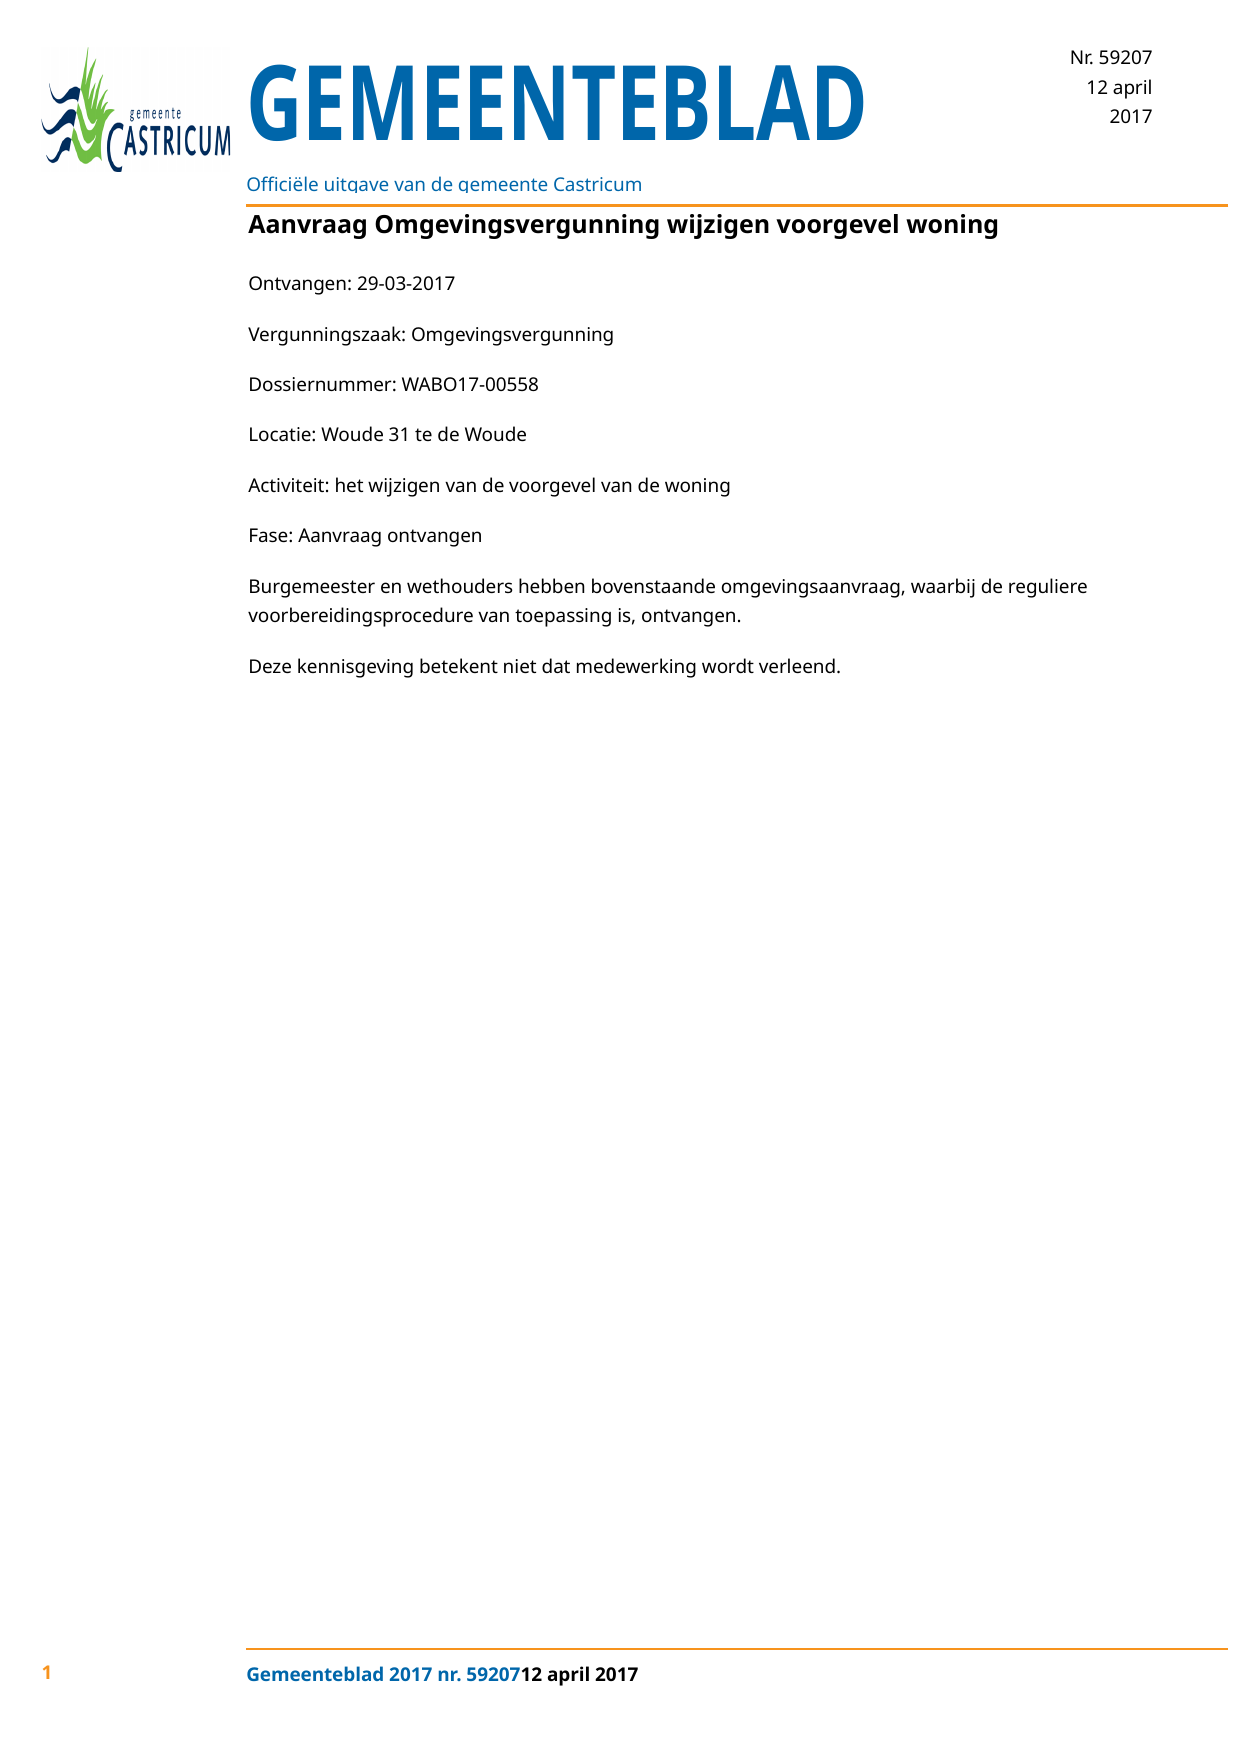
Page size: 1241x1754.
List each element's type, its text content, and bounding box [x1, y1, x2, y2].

text Aanvraag Omgevingsvergunning wijzigen voorgevel woning [248, 207, 1152, 241]
text Vergunningszaak: Omgevingsvergunning [248, 321, 1152, 346]
text Activiteit: het wijzigen van de voorgevel van de woning [248, 472, 1152, 498]
text Deze kennisgeving betekent niet dat medewerking wordt verleend. [248, 653, 1152, 678]
text Dossiernummer: WABO17-00558 [248, 371, 1152, 397]
text Ontvangen: 29-03-2017 [248, 270, 1152, 296]
picture [41, 47, 231, 172]
text Burgemeester en wethouders hebben bovenstaande omgevingsaanvraag, waarbij de reguliere voorbereidingsprocedure van toepassing is, ontvangen. [248, 573, 1152, 628]
text Locatie: Woude 31 te de Woude [248, 422, 1152, 447]
text Fase: Aanvraag ontvangen [248, 522, 1152, 548]
